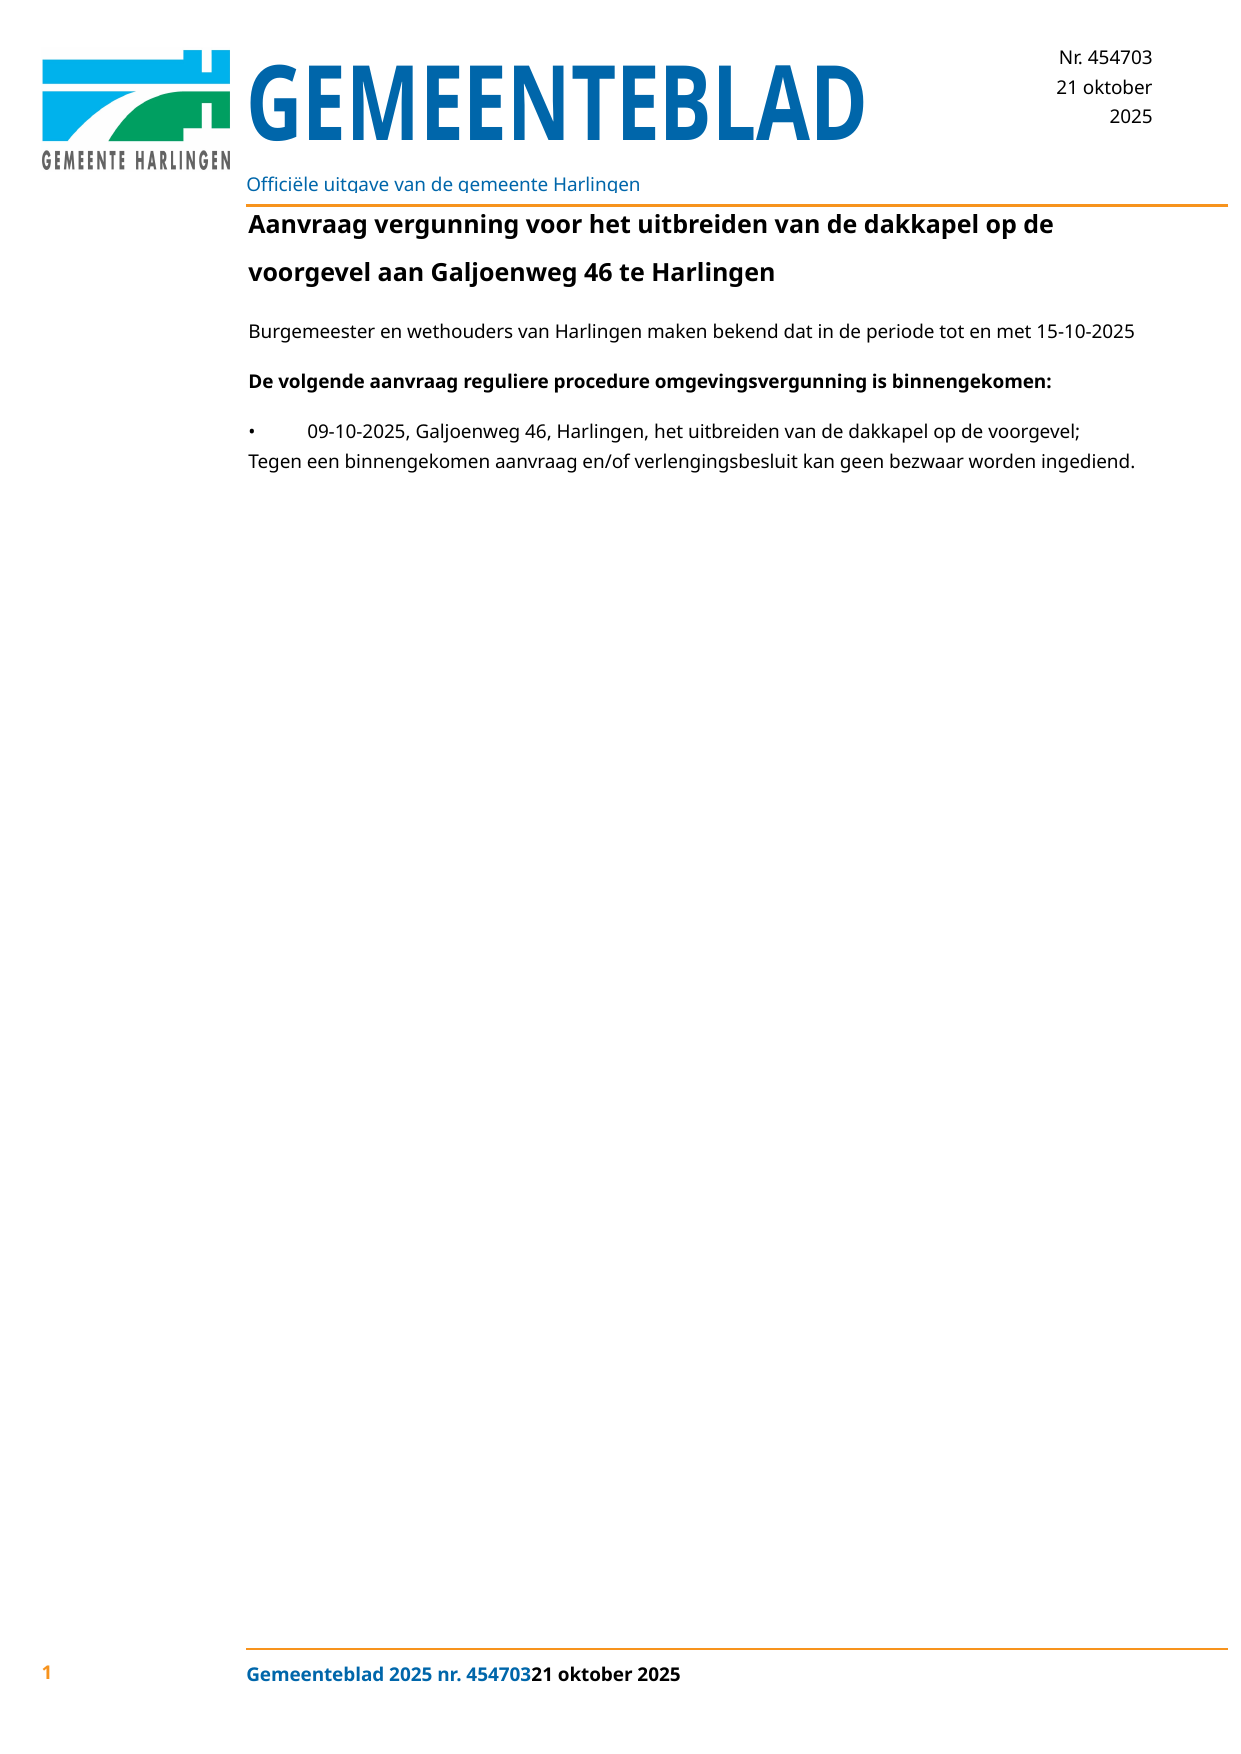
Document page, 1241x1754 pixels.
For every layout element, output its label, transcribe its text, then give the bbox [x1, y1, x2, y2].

picture [41, 47, 231, 172]
list 09-10-2025, Galjoenweg 46, Harlingen, het uitbreiden van de dakkapel op de voorgevel; [248, 419, 1152, 444]
text De volgende aanvraag reguliere procedure omgevingsvergunning is binnengekomen: [248, 368, 1152, 394]
text Aanvraag vergunning voor het uitbreiden van de dakkapel op de voorgevel aan Galjoenweg 46 te Harlingen [248, 207, 1152, 288]
text Burgemeester en wethouders van Harlingen maken bekend dat in de periode tot en met 15-10-2025 [248, 318, 1152, 344]
text Tegen een binnengekomen aanvraag en/of verlengingsbesluit kan geen bezwaar worden ingediend. [248, 448, 1152, 474]
